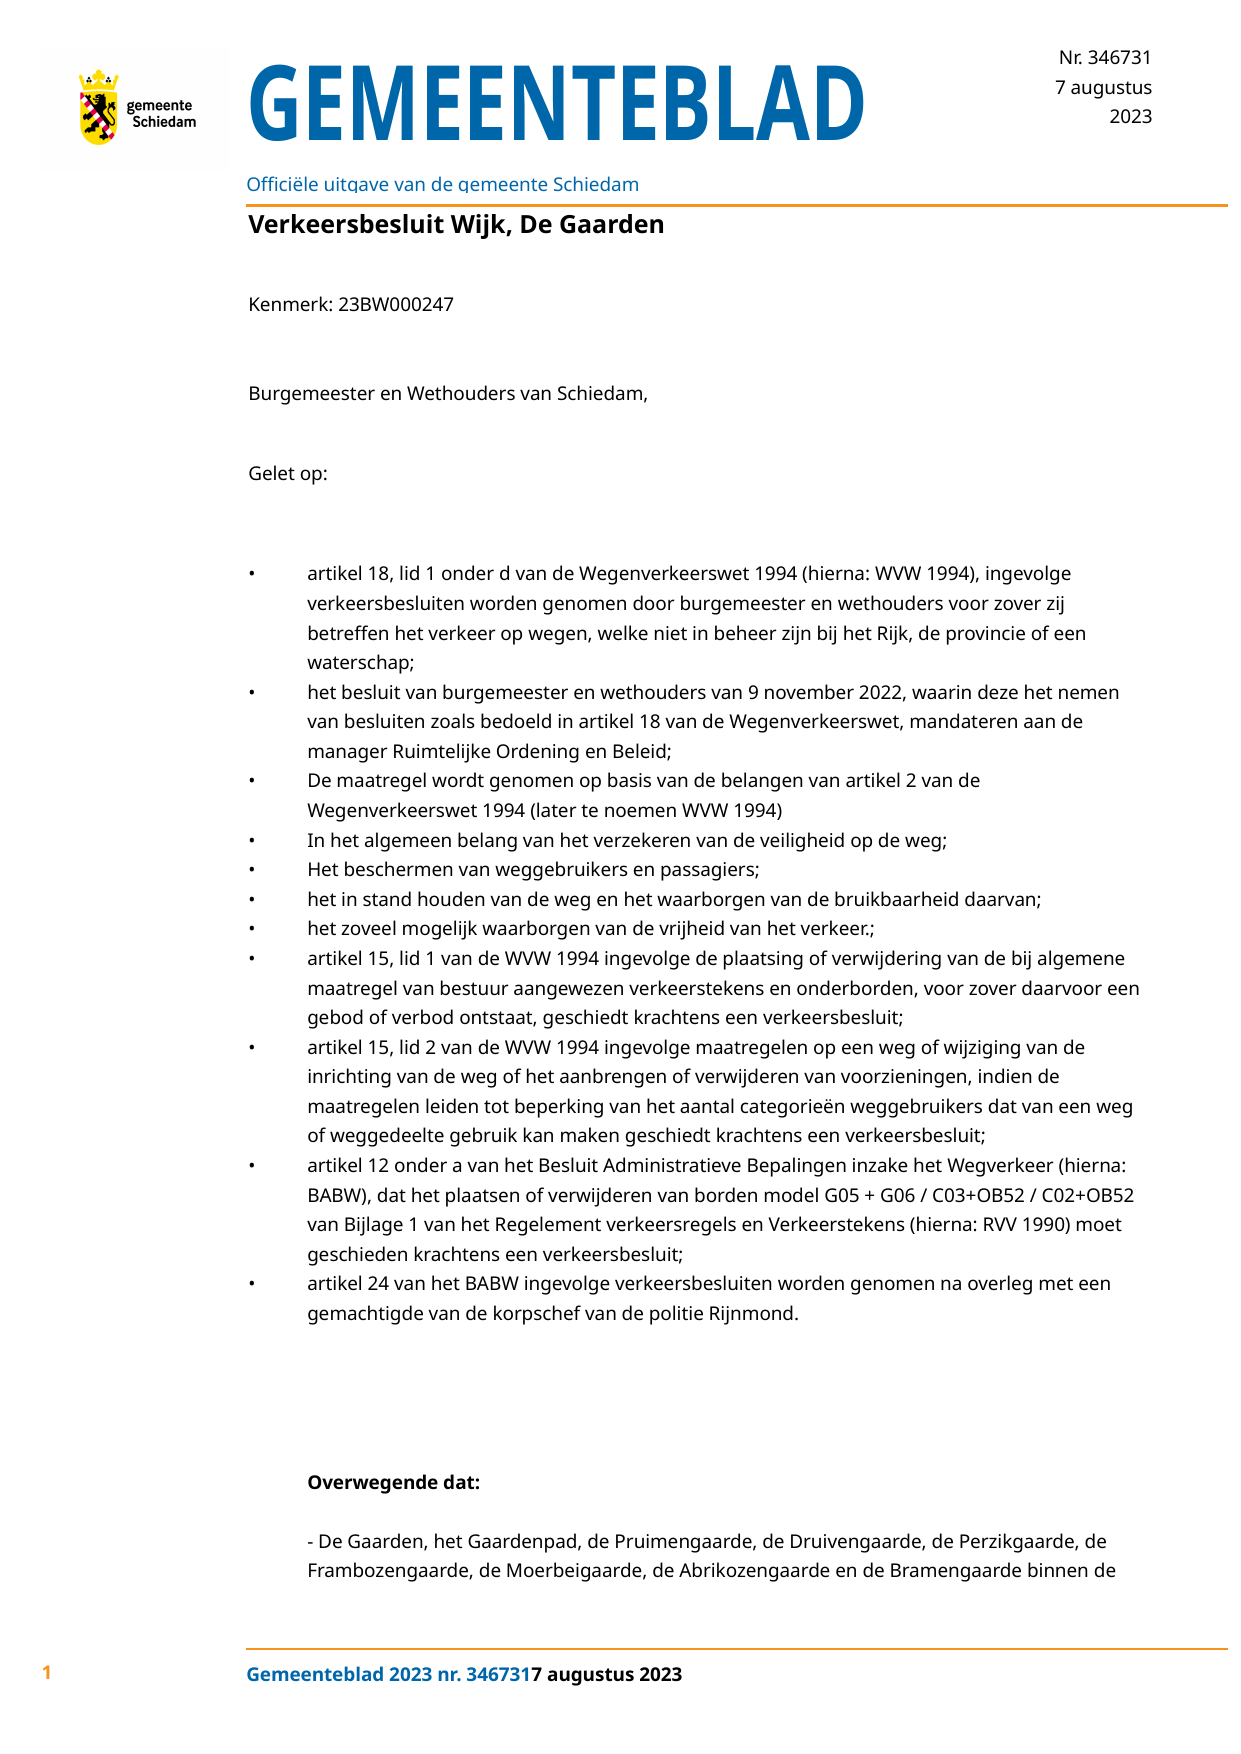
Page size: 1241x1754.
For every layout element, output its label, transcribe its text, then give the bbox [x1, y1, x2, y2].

list het in stand houden van de weg en het waarborgen van de bruikbaarheid daarvan; [248, 886, 1152, 912]
list artikel 18, lid 1 onder d van de Wegenverkeerswet 1994 (hierna: WVW 1994), ingevolge verkeersbesluiten worden genomen door burgemeester en wethouders voor zover zij betreffen het verkeer op wegen, welke niet in beheer zijn bij het Rijk, de provincie of een waterschap; [248, 561, 1152, 675]
text Burgemeester en Wethouders van Schiedam, [248, 380, 1152, 406]
list het zoveel mogelijk waarborgen van de vrijheid van het verkeer.; [248, 916, 1152, 941]
list artikel 15, lid 2 van de WVW 1994 ingevolge maatregelen op een weg of wijziging van de inrichting van de weg of het aanbrengen of verwijderen van voorzieningen, indien de maatregelen leiden tot beperking van het aantal categorieën weggebruikers dat van een weg of weggedeelte gebruik kan maken geschiedt krachtens een verkeersbesluit; [248, 1034, 1152, 1148]
list het besluit van burgemeester en wethouders van 9 november 2022, waarin deze het nemen van besluiten zoals bedoeld in artikel 18 van de Wegenverkeerswet, mandateren aan de manager Ruimtelijke Ordening en Beleid; [248, 679, 1152, 764]
picture [41, 47, 231, 172]
list De maatregel wordt genomen op basis van de belangen van artikel 2 van de Wegenverkeerswet 1994 (later te noemen WVW 1994) [248, 768, 1152, 823]
list artikel 15, lid 1 van de WVW 1994 ingevolge de plaatsing of verwijdering van de bij algemene maatregel van bestuur aangewezen verkeerstekens en onderborden, voor zover daarvoor een gebod of verbod ontstaat, geschiedt krachtens een verkeersbesluit; [248, 945, 1152, 1030]
list artikel 24 van het BABW ingevolge verkeersbesluiten worden genomen na overleg met een gemachtigde van de korpschef van de politie Rijnmond. [248, 1271, 1152, 1326]
list Overwegende dat: [248, 1469, 1152, 1495]
text Gelet op: [248, 460, 1152, 486]
list In het algemeen belang van het verzekeren van de veiligheid op de weg; [248, 827, 1152, 853]
list Het beschermen van weggebruikers en passagiers; [248, 856, 1152, 882]
text Kenmerk: 23BW000247 [248, 291, 1152, 317]
list - De Gaarden, het Gaardenpad, de Pruimengaarde, de Druivengaarde, de Perzikgaarde, de Frambozengaarde, de Moerbeigaarde, de Abrikozengaarde en de Bramengaarde binnen de [248, 1528, 1152, 1583]
list artikel 12 onder a van het Besluit Administratieve Bepalingen inzake het Wegverkeer (hierna: BABW), dat het plaatsen of verwijderen van borden model G05 + G06 / C03+OB52 / C02+OB52 van Bijlage 1 van het Regelement verkeersregels en Verkeerstekens (hierna: RVV 1990) moet geschieden krachtens een verkeersbesluit; [248, 1152, 1152, 1267]
text Verkeersbesluit Wijk, De Gaarden [248, 207, 1152, 241]
